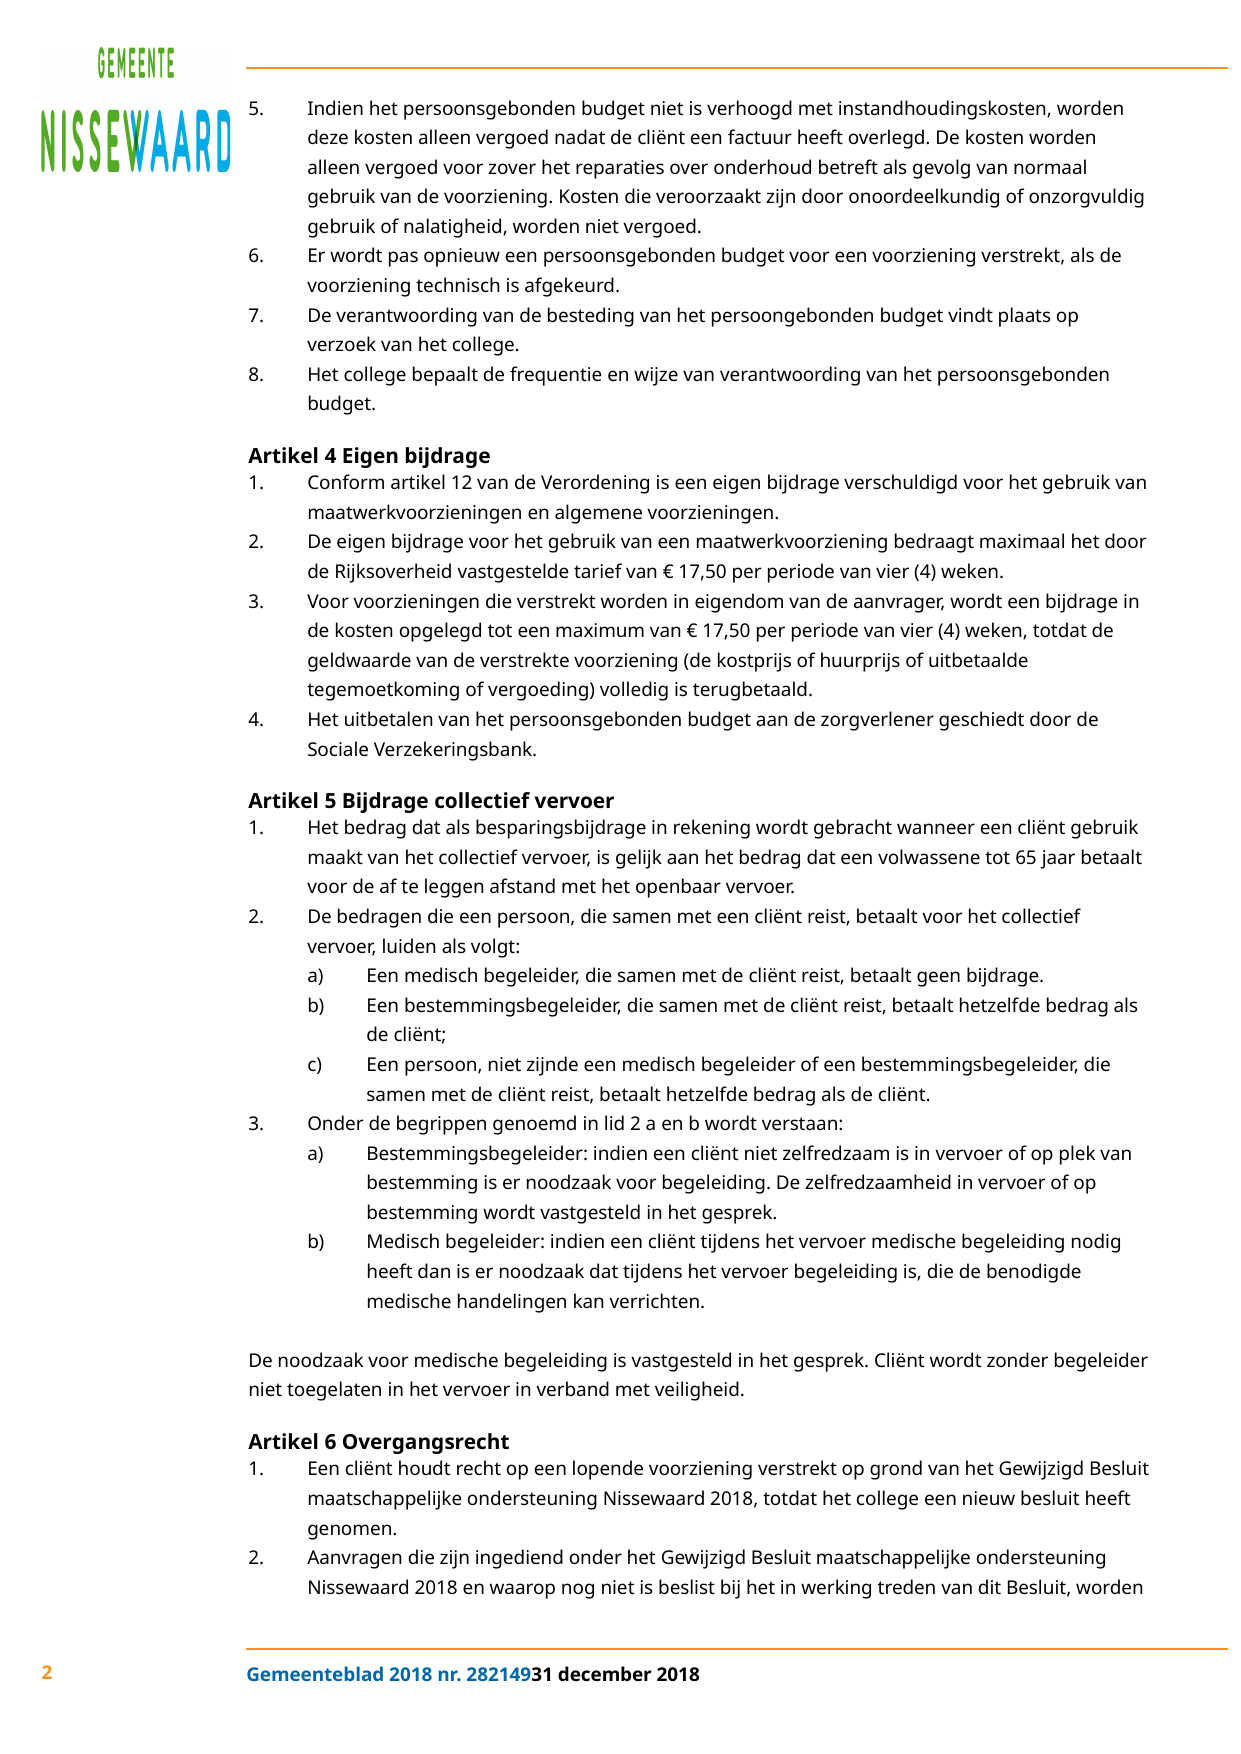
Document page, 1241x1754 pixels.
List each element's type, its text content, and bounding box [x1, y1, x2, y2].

list Voor voorzieningen die verstrekt worden in eigendom van de aanvrager, wordt een bijdrage in de kosten opgelegd tot een maximum van € 17,50 per periode van vier (4) weken, totdat de geldwaarde van de verstrekte voorziening (de kostprijs of huurprijs of uitbetaalde tegemoetkoming of vergoeding) volledig is terugbetaald. [248, 588, 1152, 702]
list Onder de begrippen genoemd in lid 2 a en b wordt verstaan: [248, 1110, 1152, 1136]
picture [200, 151, 206, 172]
text De noodzaak voor medische begeleiding is vastgesteld in het gesprek. Cliënt wordt zonder begeleider niet toegelaten in het vervoer in verband met veiligheid. [248, 1347, 1152, 1402]
list De eigen bijdrage voor het gebruik van een maatwerkvoorziening bedraagt maximaal het door de Rijksoverheid vastgestelde tarief van € 17,50 per periode van vier (4) weken. [248, 529, 1152, 584]
list Aanvragen die zijn ingediend onder het Gewijzigd Besluit maatschappelijke ondersteuning Nissewaard 2018 en waarop nog niet is beslist bij het in werking treden van dit Besluit, worden [248, 1544, 1152, 1599]
picture [176, 157, 187, 172]
list Conform artikel 12 van de Verordening is een eigen bijdrage verschuldigd voor het gebruik van maatwerkvoorzieningen en algemene voorzieningen. [248, 469, 1152, 525]
picture [41, 47, 231, 172]
list Een medisch begeleider, die samen met de cliënt reist, betaalt geen bijdrage. [307, 962, 1152, 988]
list Het college bepaalt de frequentie en wijze van verantwoording van het persoonsgebonden budget. [248, 361, 1152, 416]
list Bestemmingsbegeleider: indien een cliënt niet zelfredzaam is in vervoer of op plek van bestemming is er noodzaak voor begeleiding. De zelfredzaamheid in vervoer of op bestemming wordt vastgesteld in het gesprek. [307, 1140, 1152, 1225]
text Artikel 6 Overgangsrecht [248, 1427, 1152, 1456]
picture [154, 157, 165, 172]
list Een persoon, niet zijnde een medisch begeleider of een bestemmingsbegeleider, die samen met de cliënt reist, betaalt hetzelfde bedrag als de cliënt. [307, 1051, 1152, 1107]
list Indien het persoonsgebonden budget niet is verhoogd met instandhoudingskosten, worden deze kosten alleen vergoed nadat de cliënt een factuur heeft overlegd. De kosten worden alleen vergoed voor zover het reparaties over onderhoud betreft als gevolg van normaal gebruik van de voorziening. Kosten die veroorzaakt zijn door onoordeelkundig of onzorgvuldig gebruik of nalatigheid, worden niet vergoed. [248, 95, 1152, 239]
text Artikel 4 Eigen bijdrage [248, 441, 1152, 469]
list De verantwoording van de besteding van het persoongebonden budget vindt plaats op verzoek van het college. [248, 302, 1152, 357]
list De bedragen die een persoon, die samen met een cliënt reist, betaalt voor het collectief vervoer, luiden als volgt: [248, 903, 1152, 959]
list Een cliënt houdt recht op een lopende voorziening verstrekt op grond van het Gewijzigd Besluit maatschappelijke ondersteuning Nissewaard 2018, totdat het college een nieuw besluit heeft genomen. [248, 1456, 1152, 1540]
list Het bedrag dat als besparingsbijdrage in rekening wordt gebracht wanneer een cliënt gebruik maakt van het collectief vervoer, is gelijk aan het bedrag dat een volwassene tot 65 jaar betaalt voor de af te leggen afstand met het openbaar vervoer. [248, 814, 1152, 899]
text Artikel 5 Bijdrage collectief vervoer [248, 786, 1152, 814]
list Medisch begeleider: indien een cliënt tijdens het vervoer medische begeleiding nodig heeft dan is er noodzaak dat tijdens het vervoer begeleiding is, die de benodigde medische handelingen kan verrichten. [307, 1229, 1152, 1314]
list Een bestemmingsbegeleider, die samen met de cliënt reist, betaalt hetzelfde bedrag als de cliënt; [307, 992, 1152, 1047]
picture [201, 122, 206, 138]
picture [222, 122, 227, 160]
list Het uitbetalen van het persoonsgebonden budget aan de zorgverlener geschiedt door de Sociale Verzekeringsbank. [248, 706, 1152, 761]
list Er wordt pas opnieuw een persoonsgebonden budget voor een voorziening verstrekt, als de voorziening technisch is afgekeurd. [248, 243, 1152, 298]
